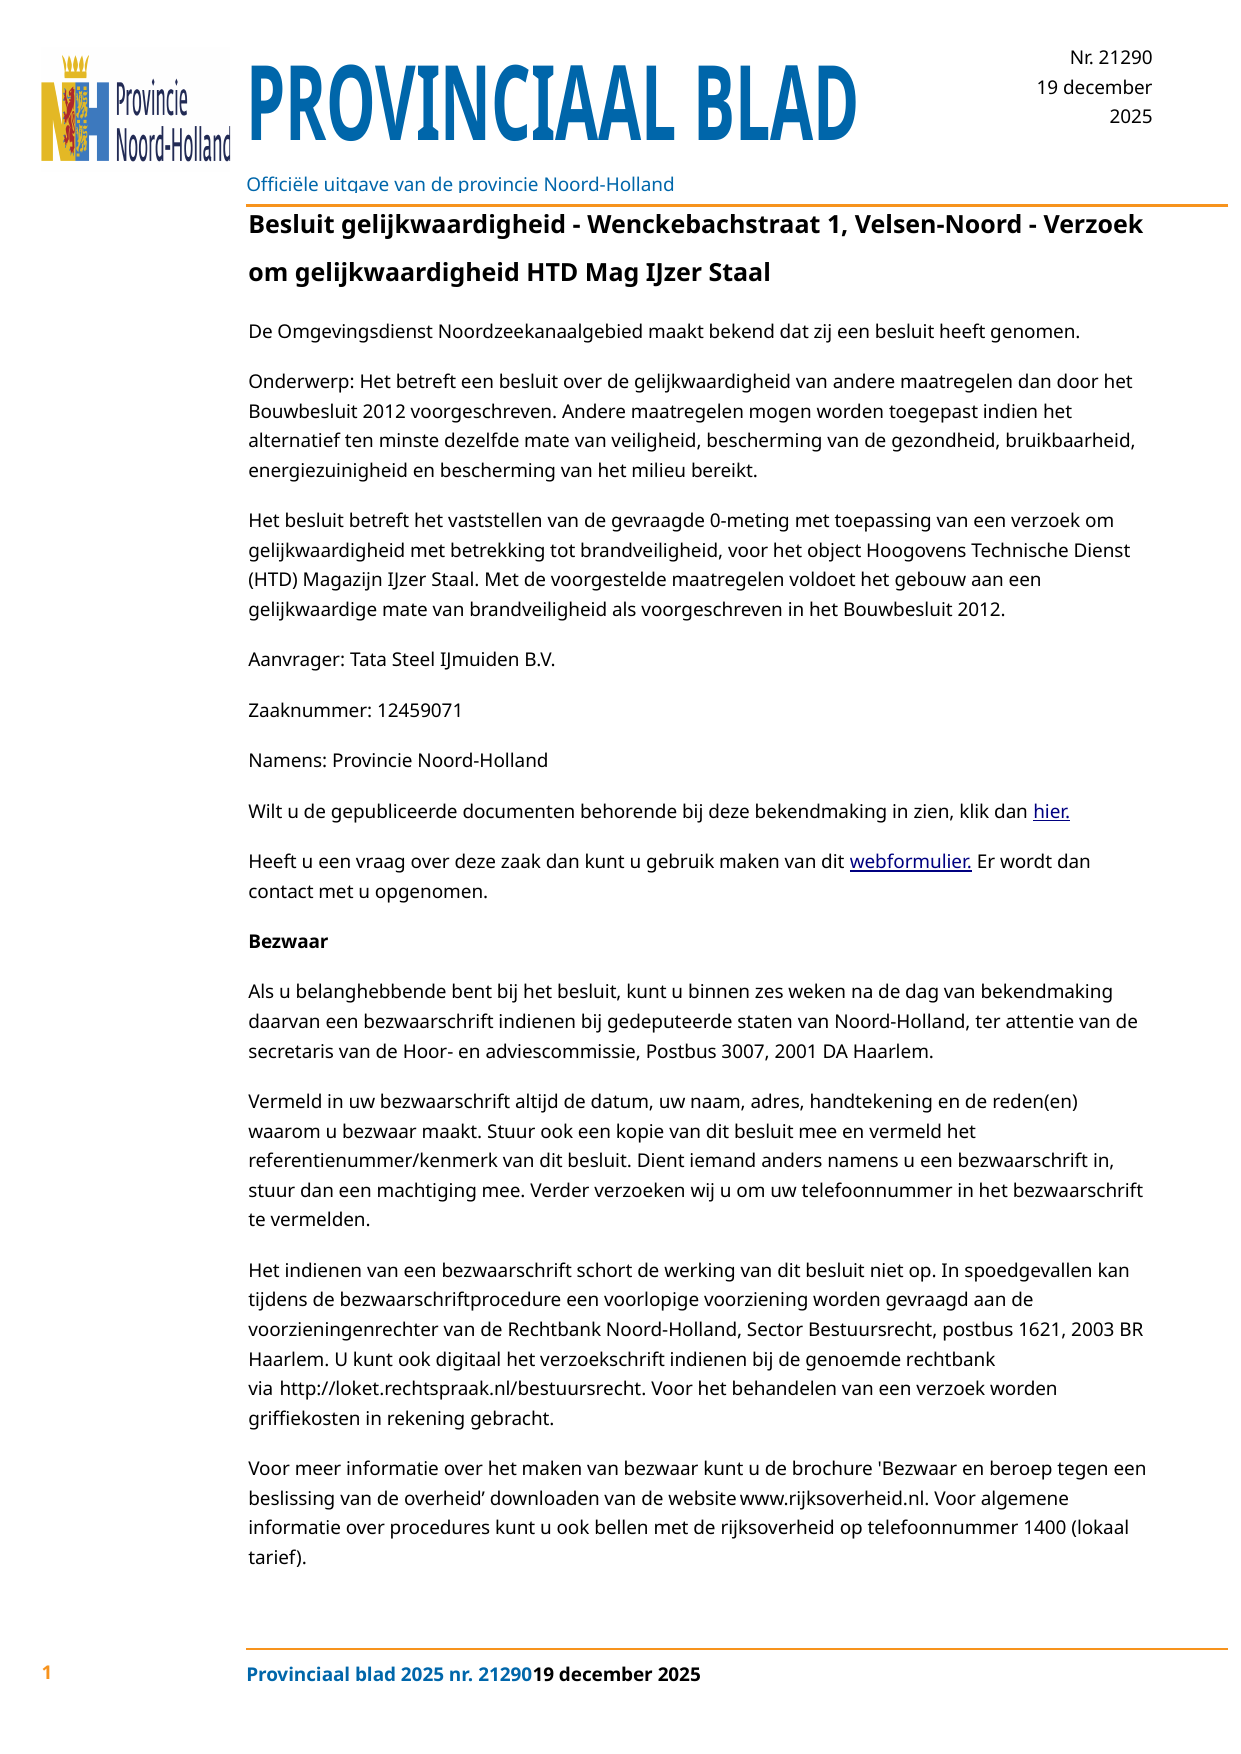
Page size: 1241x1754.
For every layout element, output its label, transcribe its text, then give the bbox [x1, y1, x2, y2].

text Besluit gelijkwaardigheid - Wenckebachstraat 1, Velsen-Noord - Verzoek om gelijkwaardigheid HTD Mag IJzer Staal [248, 207, 1152, 288]
picture [41, 47, 231, 172]
text Vermeld in uw bezwaarschrift altijd de datum, uw naam, adres, handtekening en de reden(en) waarom u bezwaar maakt. Stuur ook een kopie van dit besluit mee en vermeld het referentienummer/kenmerk van dit besluit. Dient iemand anders namens u een bezwaarschrift in, stuur dan een machtiging mee. Verder verzoeken wij u om uw telefoonnummer in het bezwaarschrift te vermelden. [248, 1088, 1152, 1232]
text Heeft u een vraag over deze zaak dan kunt u gebruik maken van dit webformulier. Er wordt dan contact met u opgenomen. [248, 848, 1152, 904]
text Onderwerp: Het betreft een besluit over de gelijkwaardigheid van andere maatregelen dan door het Bouwbesluit 2012 voorgeschreven. Andere maatregelen mogen worden toegepast indien het alternatief ten minste dezelfde mate van veiligheid, bescherming van de gezondheid, bruikbaarheid, energiezuinigheid en bescherming van het milieu bereikt. [248, 368, 1152, 483]
text Wilt u de gepubliceerde documenten behorende bij deze bekendmaking in zien, klik dan hier. [248, 798, 1152, 824]
text Zaaknummer: 12459071 [248, 697, 1152, 723]
text Namens: Provincie Noord-Holland [248, 747, 1152, 773]
text Voor meer informatie over het maken van bezwaar kunt u de brochure 'Bezwaar en beroep tegen een beslissing van de overheid’ downloaden van de website www.rijksoverheid.nl. Voor algemene informatie over procedures kunt u ook bellen met de rijksoverheid op telefoonnummer 1400 (lokaal tarief). [248, 1455, 1152, 1570]
text Als u belanghebbende bent bij het besluit, kunt u binnen zes weken na de dag van bekendmaking daarvan een bezwaarschrift indienen bij gedeputeerde staten van Noord-Holland, ter attentie van de secretaris van de Hoor- en adviescommissie, Postbus 3007, 2001 DA Haarlem. [248, 979, 1152, 1064]
text Bezwaar [248, 928, 1152, 954]
text Het besluit betreft het vaststellen van de gevraagde 0-meting met toepassing van een verzoek om gelijkwaardigheid met betrekking tot brandveiligheid, voor het object Hoogovens Technische Dienst (HTD) Magazijn IJzer Staal. Met de voorgestelde maatregelen voldoet het gebouw aan een gelijkwaardige mate van brandveiligheid als voorgeschreven in het Bouwbesluit 2012. [248, 507, 1152, 622]
text Het indienen van een bezwaarschrift schort de werking van dit besluit niet op. In spoedgevallen kan tijdens de bezwaarschriftprocedure een voorlopige voorziening worden gevraagd aan de voorzieningenrechter van de Rechtbank Noord-Holland, Sector Bestuursrecht, postbus 1621, 2003 BR Haarlem. U kunt ook digitaal het verzoekschrift indienen bij de genoemde rechtbank via http://loket.rechtspraak.nl/bestuursrecht. Voor het behandelen van een verzoek worden griffiekosten in rekening gebracht. [248, 1257, 1152, 1431]
text De Omgevingsdienst Noordzeekanaalgebied maakt bekend dat zij een besluit heeft genomen. [248, 318, 1152, 344]
text Aanvrager: Tata Steel IJmuiden B.V. [248, 647, 1152, 672]
